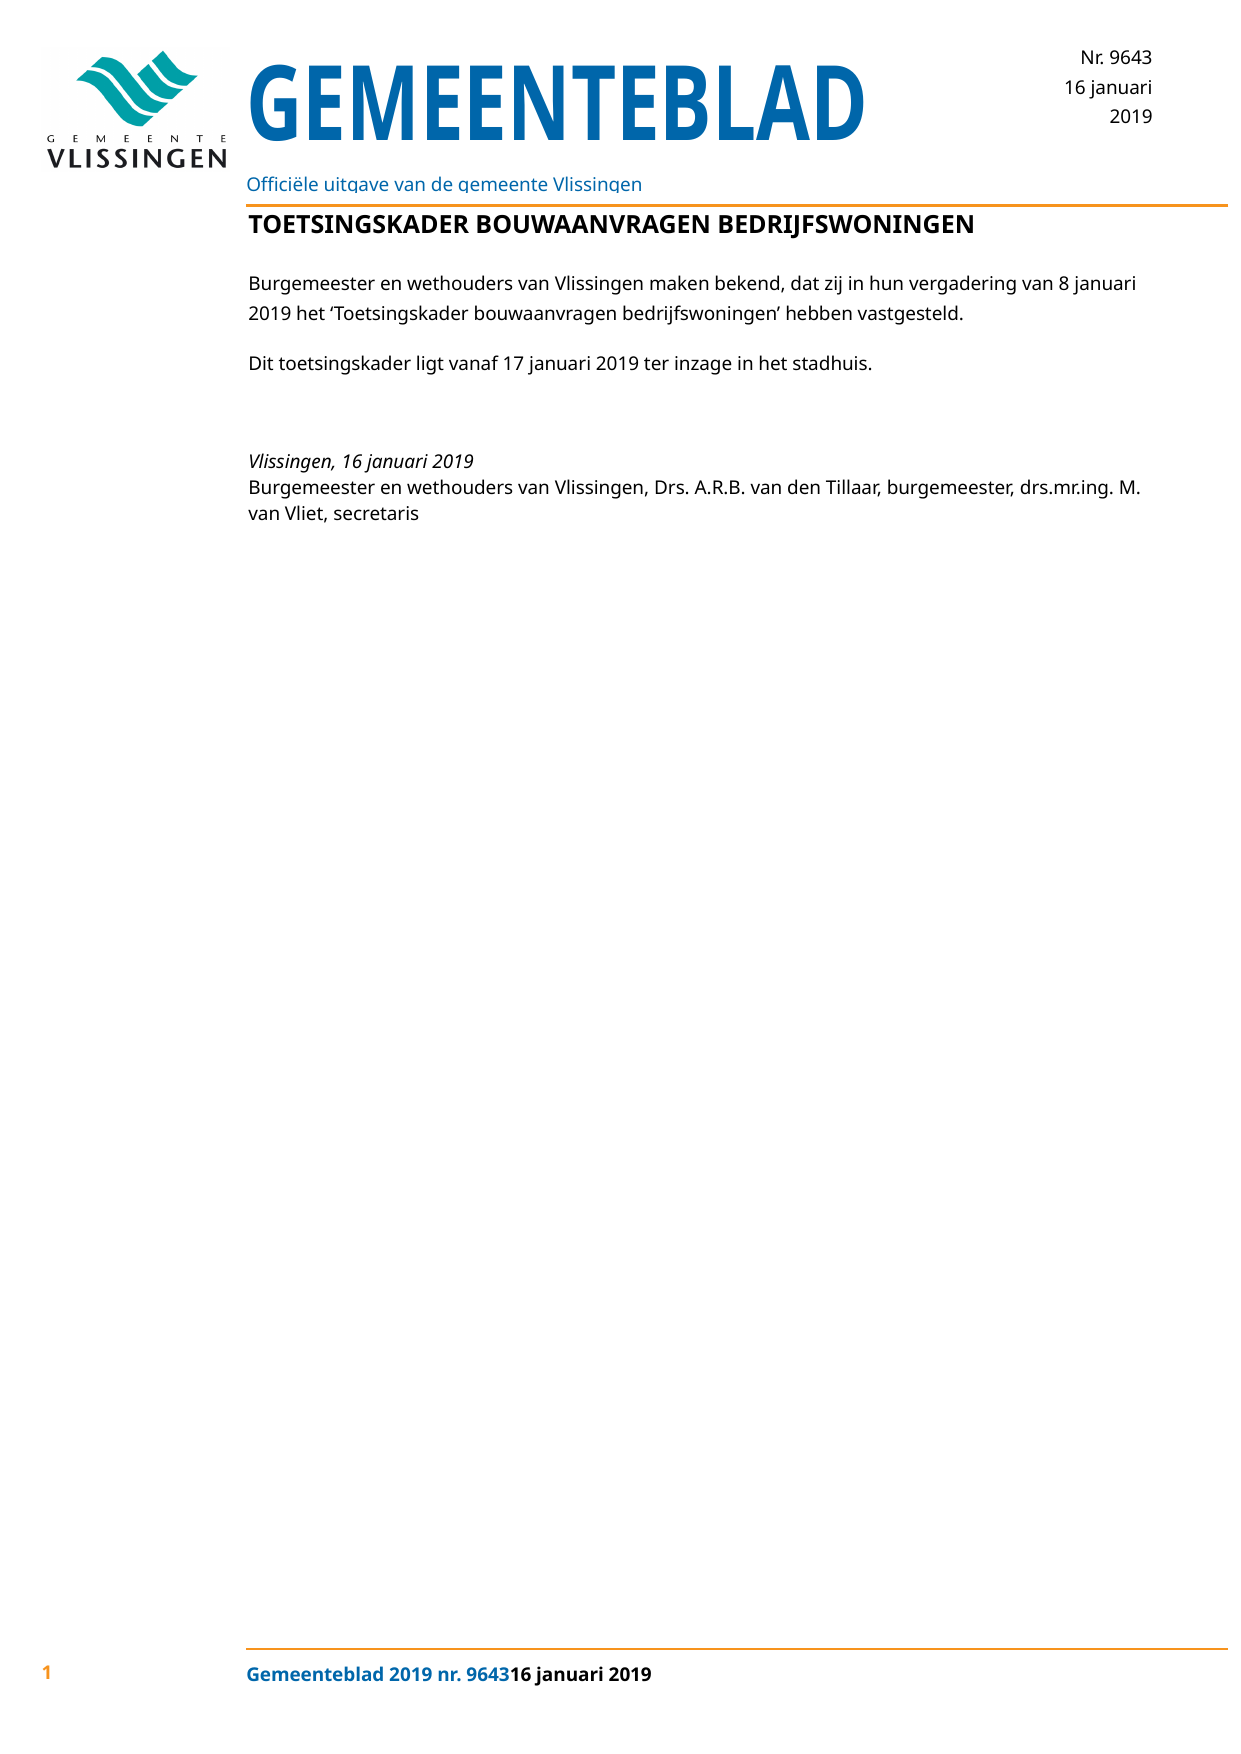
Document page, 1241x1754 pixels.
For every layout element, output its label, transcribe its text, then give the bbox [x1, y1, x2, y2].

text Vlissingen, 16 januari 2019 [248, 448, 1152, 474]
text TOETSINGSKADER BOUWAANVRAGEN BEDRIJFSWONINGEN [248, 207, 1152, 241]
picture [41, 47, 231, 172]
text Dit toetsingskader ligt vanaf 17 januari 2019 ter inzage in het stadhuis. [248, 350, 1152, 376]
text Burgemeester en wethouders van Vlissingen, Drs. A.R.B. van den Tillaar, burgemeester, drs.mr.ing. M. van Vliet, secretaris [248, 474, 1152, 526]
text Burgemeester en wethouders van Vlissingen maken bekend, dat zij in hun vergadering van 8 januari 2019 het ‘Toetsingskader bouwaanvragen bedrijfswoningen’ hebben vastgesteld. [248, 270, 1152, 326]
